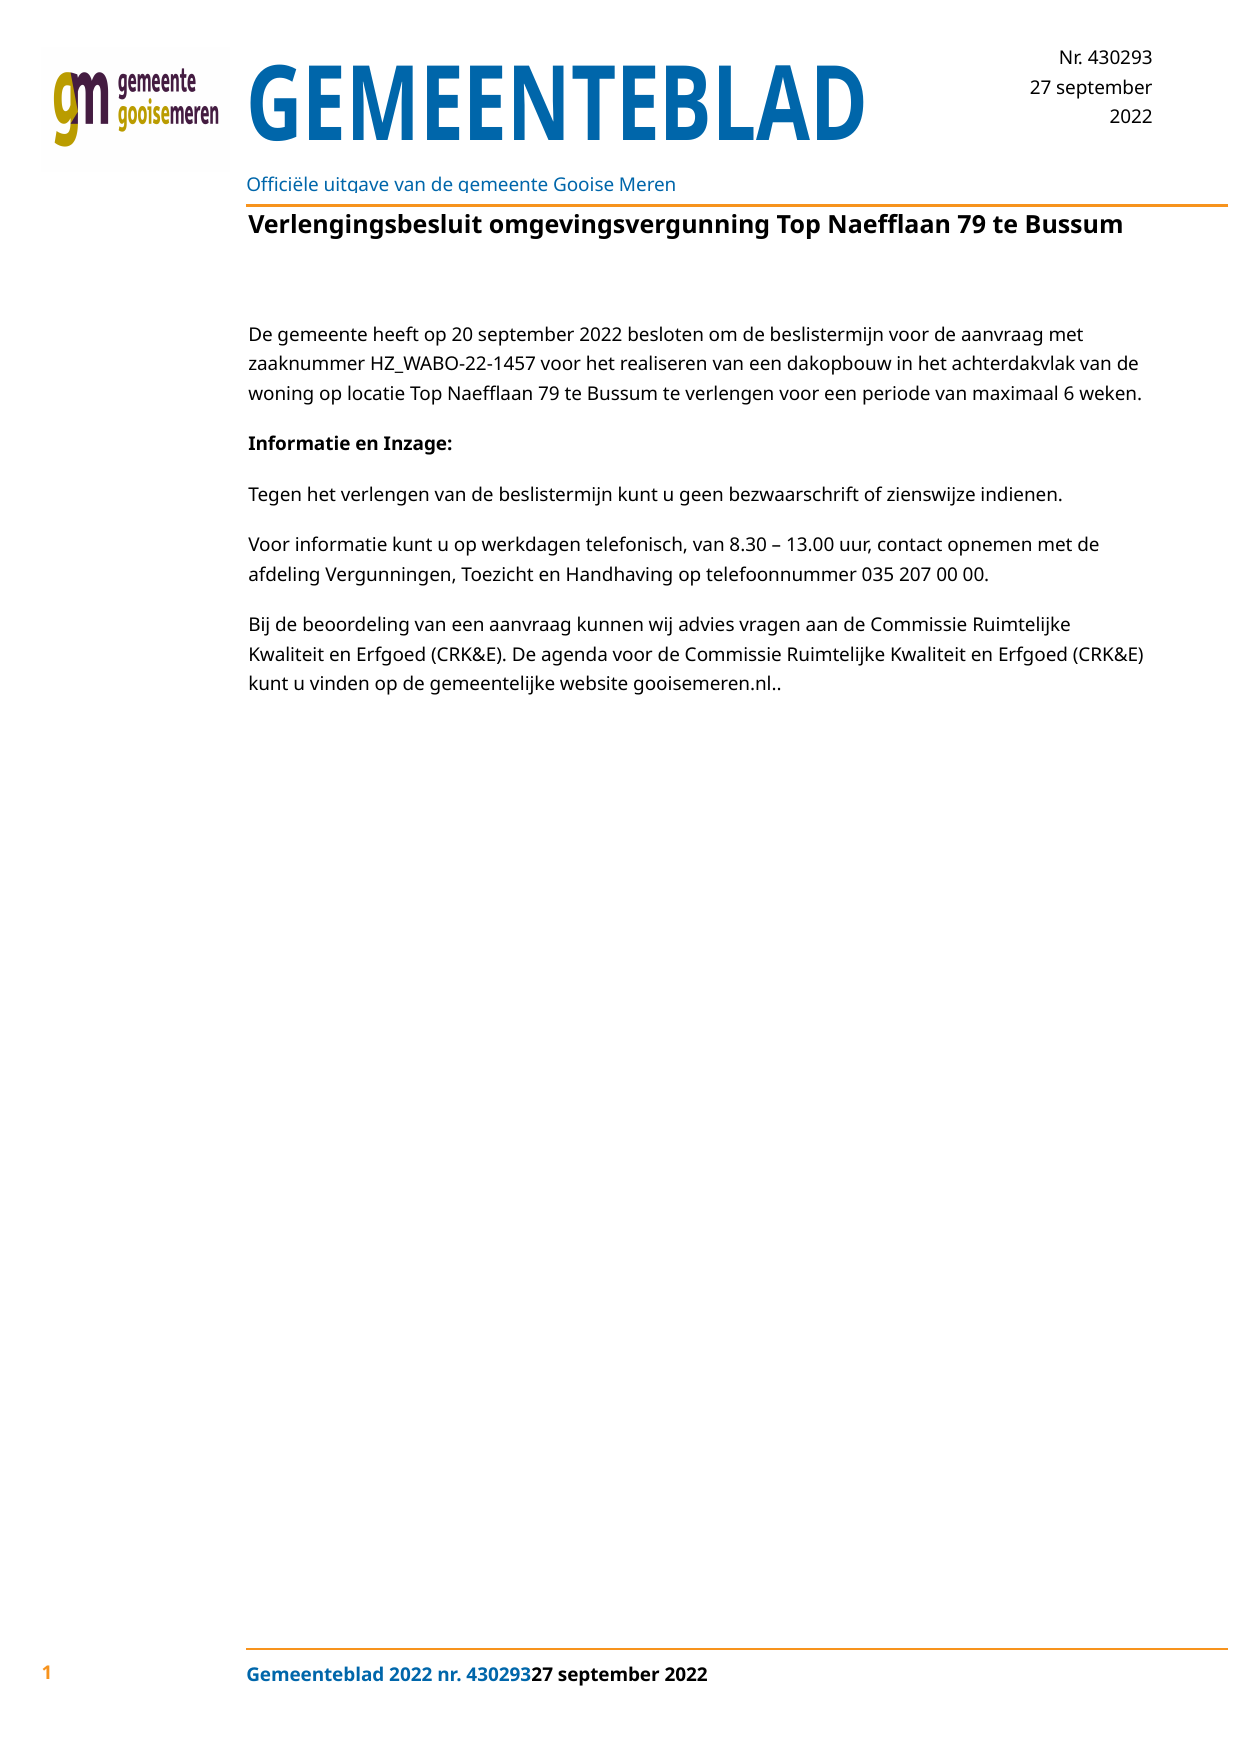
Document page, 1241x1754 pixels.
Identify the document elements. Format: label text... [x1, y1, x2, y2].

picture [41, 47, 231, 172]
text Informatie en Inzage: [248, 430, 1152, 456]
text Tegen het verlengen van de beslistermijn kunt u geen bezwaarschrift of zienswijze indienen. [248, 481, 1152, 506]
text Bij de beoordeling van een aanvraag kunnen wij advies vragen aan de Commissie Ruimtelijke Kwaliteit en Erfgoed (CRK&E). De agenda voor de Commissie Ruimtelijke Kwaliteit en Erfgoed (CRK&E) kunt u vinden op de gemeentelijke website gooisemeren.nl.. [248, 611, 1152, 696]
text Verlengingsbesluit omgevingsvergunning Top Naefflaan 79 te Bussum [248, 207, 1152, 241]
text Voor informatie kunt u op werkdagen telefonisch, van 8.30 – 13.00 uur, contact opnemen met de afdeling Vergunningen, Toezicht en Handhaving op telefoonnummer 035 207 00 00. [248, 531, 1152, 586]
text De gemeente heeft op 20 september 2022 besloten om de beslistermijn voor de aanvraag met zaaknummer HZ_WABO-22-1457 voor het realiseren van een dakopbouw in het achterdakvlak van de woning op locatie Top Naefflaan 79 te Bussum te verlengen voor een periode van maximaal 6 weken. [248, 321, 1152, 406]
